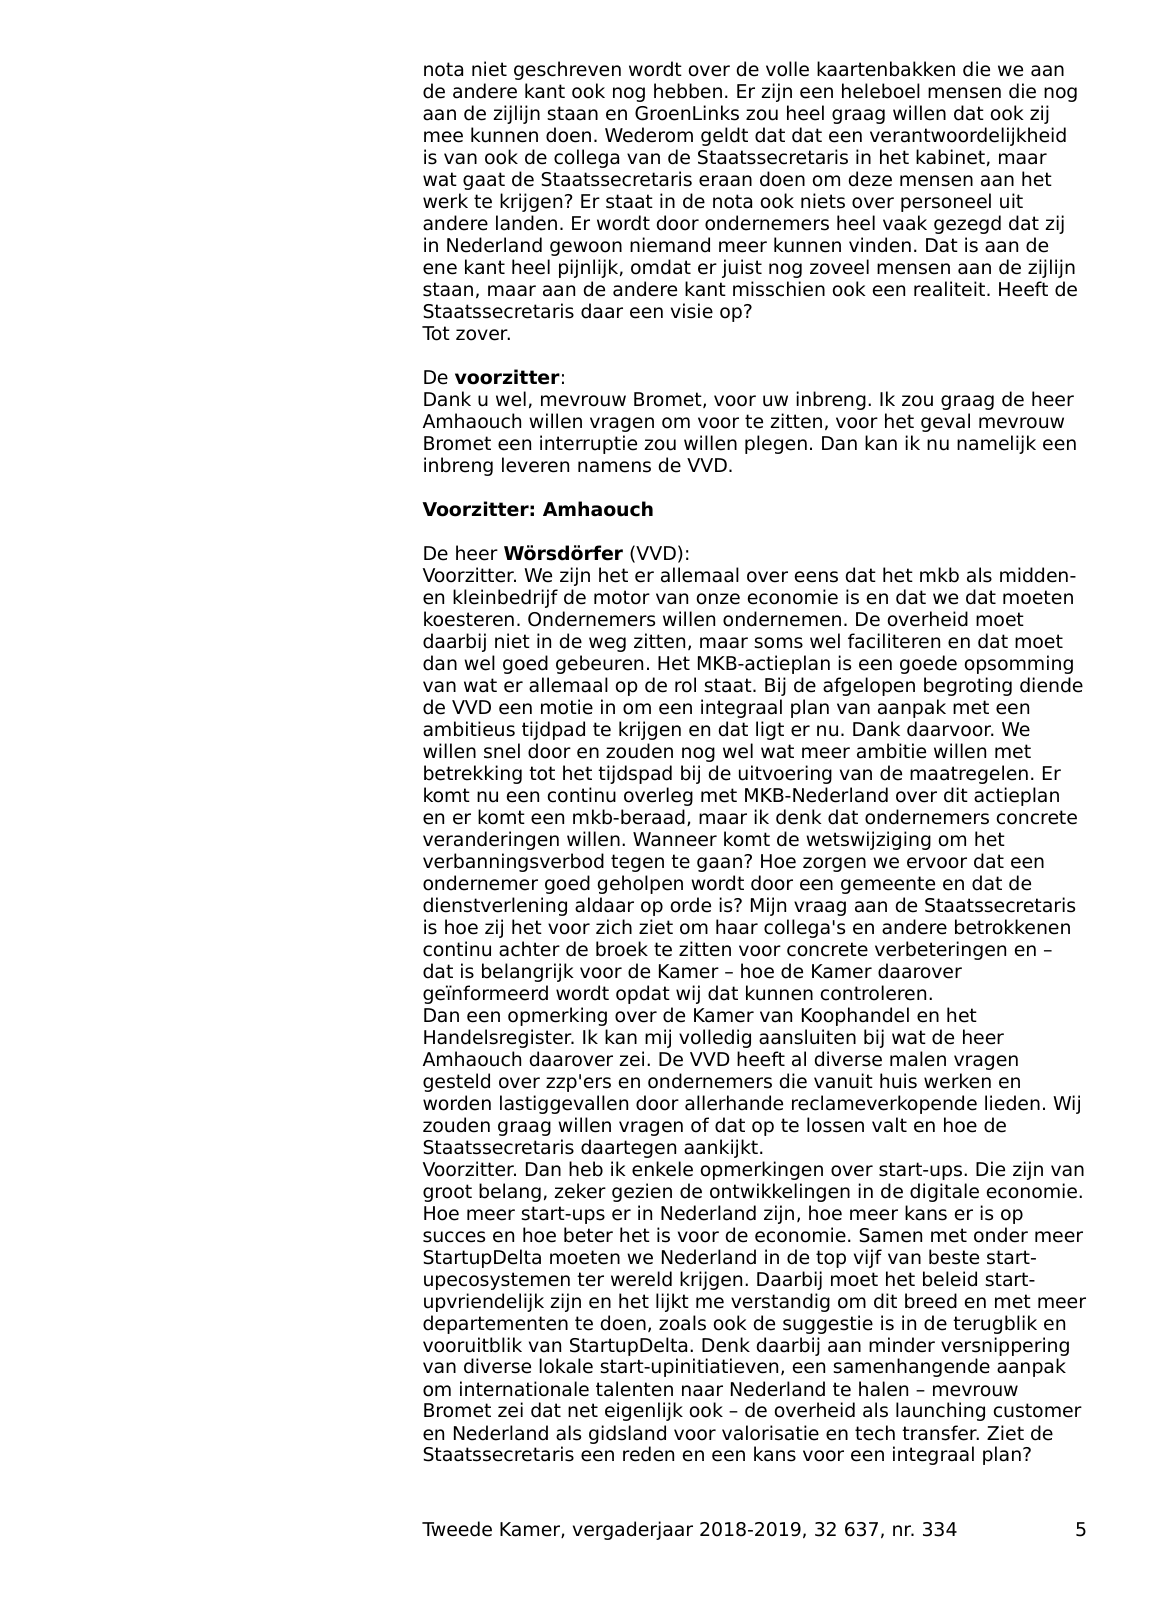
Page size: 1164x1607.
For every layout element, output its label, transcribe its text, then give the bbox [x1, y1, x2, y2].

text De voorzitter: [422, 367, 1087, 389]
text Dan een opmerking over de Kamer van Koophandel en het Handelsregister. Ik kan mij volledig aansluiten bij wat de heer Amhaouch daarover zei. De VVD heeft al diverse malen vragen gesteld over zzp'ers en ondernemers die vanuit huis werken en worden lastiggevallen door allerhande reclameverkopende lieden. Wij zouden graag willen vragen of dat op te lossen valt en hoe de Staatssecretaris daartegen aankijkt. [422, 1005, 1087, 1159]
text nota niet geschreven wordt over de volle kaartenbakken die we aan de andere kant ook nog hebben. Er zijn een heleboel mensen die nog aan de zijlijn staan en GroenLinks zou heel graag willen dat ook zij mee kunnen doen. Wederom geldt dat dat een verantwoordelijkheid is van ook de collega van de Staatssecretaris in het kabinet, maar wat gaat de Staatssecretaris eraan doen om deze mensen aan het werk te krijgen? Er staat in de nota ook niets over personeel uit andere landen. Er wordt door ondernemers heel vaak gezegd dat zij in Nederland gewoon niemand meer kunnen vinden. Dat is aan de ene kant heel pijnlijk, omdat er juist nog zoveel mensen aan de zijlijn staan, maar aan de andere kant misschien ook een realiteit. Heeft de Staatssecretaris daar een visie op? [422, 59, 1087, 323]
text De heer Wörsdörfer (VVD): [422, 543, 1087, 565]
text Voorzitter. We zijn het er allemaal over eens dat het mkb als midden- en kleinbedrijf de motor van onze economie is en dat we dat moeten koesteren. Ondernemers willen ondernemen. De overheid moet daarbij niet in de weg zitten, maar soms wel faciliteren en dat moet dan wel goed gebeuren. Het MKB-actieplan is een goede opsomming van wat er allemaal op de rol staat. Bij de afgelopen begroting diende de VVD een motie in om een integraal plan van aanpak met een ambitieus tijdpad te krijgen en dat ligt er nu. Dank daarvoor. We willen snel door en zouden nog wel wat meer ambitie willen met betrekking tot het tijdspad bij de uitvoering van de maatregelen. Er komt nu een continu overleg met MKB-Nederland over dit actieplan en er komt een mkb-beraad, maar ik denk dat ondernemers concrete veranderingen willen. Wanneer komt de wetswijziging om het verbanningsverbod tegen te gaan? Hoe zorgen we ervoor dat een ondernemer goed geholpen wordt door een gemeente en dat de dienstverlening aldaar op orde is? Mijn vraag aan de Staatssecretaris is hoe zij het voor zich ziet om haar collega's en andere betrokkenen continu achter de broek te zitten voor concrete verbeteringen en – dat is belangrijk voor de Kamer – hoe de Kamer daarover geïnformeerd wordt opdat wij dat kunnen controleren. [422, 565, 1087, 1005]
text Dank u wel, mevrouw Bromet, voor uw inbreng. Ik zou graag de heer Amhaouch willen vragen om voor te zitten, voor het geval mevrouw Bromet een interruptie zou willen plegen. Dan kan ik nu namelijk een inbreng leveren namens de VVD. [422, 389, 1087, 477]
text Tot zover. [422, 323, 1087, 345]
text Voorzitter: Amhaouch [422, 499, 1087, 521]
text Voorzitter. Dan heb ik enkele opmerkingen over start-ups. Die zijn van groot belang, zeker gezien de ontwikkelingen in de digitale economie. Hoe meer start-ups er in Nederland zijn, hoe meer kans er is op succes en hoe beter het is voor de economie. Samen met onder meer StartupDelta moeten we Nederland in de top vijf van beste start-upecosystemen ter wereld krijgen. Daarbij moet het beleid start-upvriendelijk zijn en het lijkt me verstandig om dit breed en met meer departementen te doen, zoals ook de suggestie is in de terugblik en vooruitblik van StartupDelta. Denk daarbij aan minder versnippering van diverse lokale start-upinitiatieven, een samenhangende aanpak om internationale talenten naar Nederland te halen – mevrouw Bromet zei dat net eigenlijk ook – de overheid als launching customer en Nederland als gidsland voor valorisatie en tech transfer. Ziet de Staatssecretaris een reden en een kans voor een integraal plan? [422, 1159, 1087, 1466]
